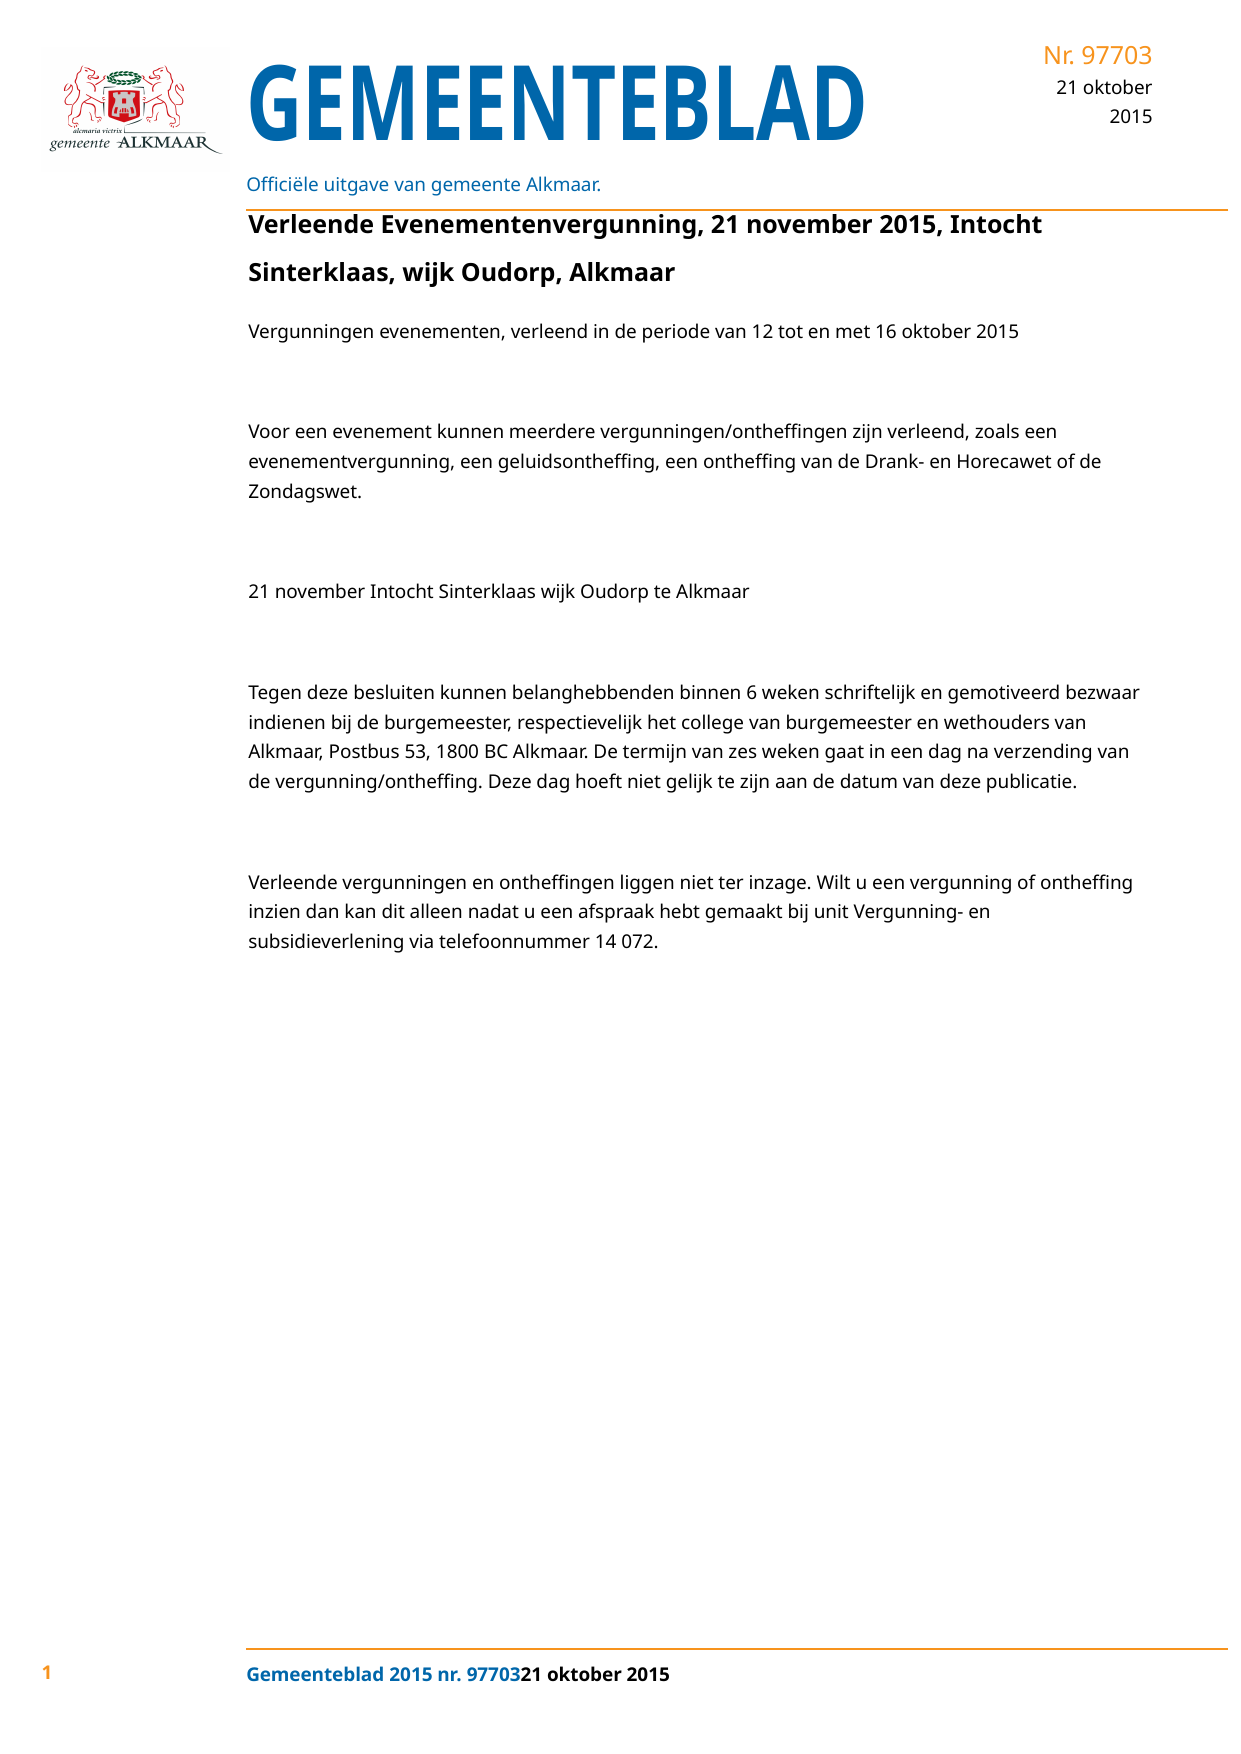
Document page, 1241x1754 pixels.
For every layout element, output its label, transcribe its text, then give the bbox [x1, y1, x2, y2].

text Vergunningen evenementen, verleend in de periode van 12 tot en met 16 oktober 2015 [248, 318, 1152, 344]
picture [41, 47, 231, 172]
text Verleende vergunningen en ontheffingen liggen niet ter inzage. Wilt u een vergunning of ontheffing inzien dan kan dit alleen nadat u een afspraak hebt gemaakt bij unit Vergunning- en subsidieverlening via telefoonnummer 14 072. [248, 869, 1152, 954]
text 21 november Intocht Sinterklaas wijk Oudorp te Alkmaar [248, 579, 1152, 604]
text Verleende Evenementenvergunning, 21 november 2015, Intocht Sinterklaas, wijk Oudorp, Alkmaar [248, 211, 1152, 288]
text Tegen deze besluiten kunnen belanghebbenden binnen 6 weken schriftelijk en gemotiveerd bezwaar indienen bij de burgemeester, respectievelijk het college van burgemeester en wethouders van Alkmaar, Postbus 53, 1800 BC Alkmaar. De termijn van zes weken gaat in een dag na verzending van de vergunning/ontheffing. Deze dag hoeft niet gelijk te zijn aan de datum van deze publicatie. [248, 679, 1152, 794]
text Voor een evenement kunnen meerdere vergunningen/ontheffingen zijn verleend, zoals een evenementvergunning, een geluidsontheffing, een ontheffing van de Drank- en Horecawet of de Zondagswet. [248, 419, 1152, 504]
